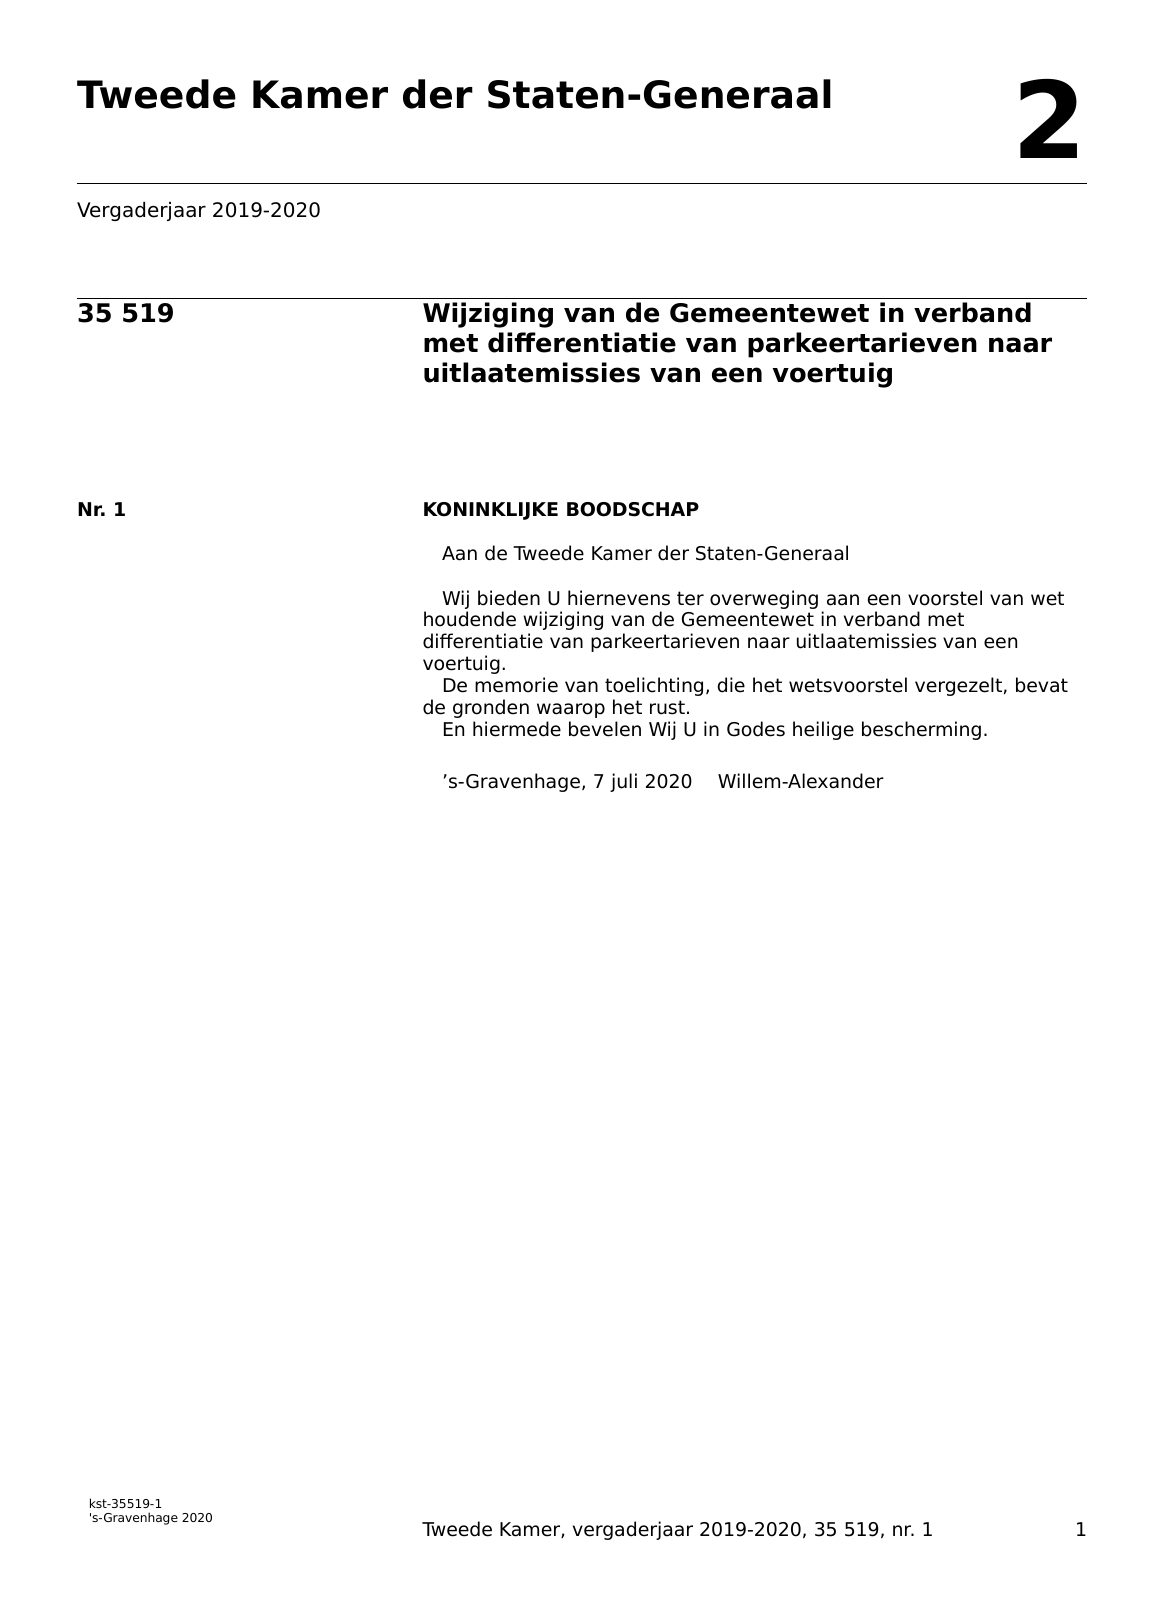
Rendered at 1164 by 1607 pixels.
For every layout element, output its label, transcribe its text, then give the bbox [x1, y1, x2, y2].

text kst-35519-1 [88, 1497, 323, 1511]
table_header Tweede Kamer der Staten-Generaal [77, 59, 886, 183]
text Aan de Tweede Kamer der Staten-Generaal [422, 543, 1087, 565]
text En hiermede bevelen Wij U in Godes heilige bescherming. [422, 719, 1087, 741]
table_header 2 [886, 59, 1087, 183]
subtitle 35 519 Wijziging van de Gemeentewet in verband met differentiatie van parkeertarieven naar uitlaatemissies van een voertuig [77, 299, 1087, 388]
text 's-Gravenhage 2020 [88, 1511, 323, 1525]
subtitle Nr. 1 KONINKLIJKE BOODSCHAP [77, 499, 1087, 521]
table_cell Vergaderjaar 2019-2020 [77, 184, 1087, 298]
text De memorie van toelichting, die het wetsvoorstel vergezelt, bevat de gronden waarop het rust. [422, 675, 1087, 719]
text Wij bieden U hiernevens ter overweging aan een voorstel van wet houdende wijziging van de Gemeentewet in verband met differentiatie van parkeertarieven naar uitlaatemissies van een voertuig. [422, 587, 1087, 675]
text ’s-Gravenhage, 7 juli 2020 Willem-Alexander [422, 771, 1087, 793]
